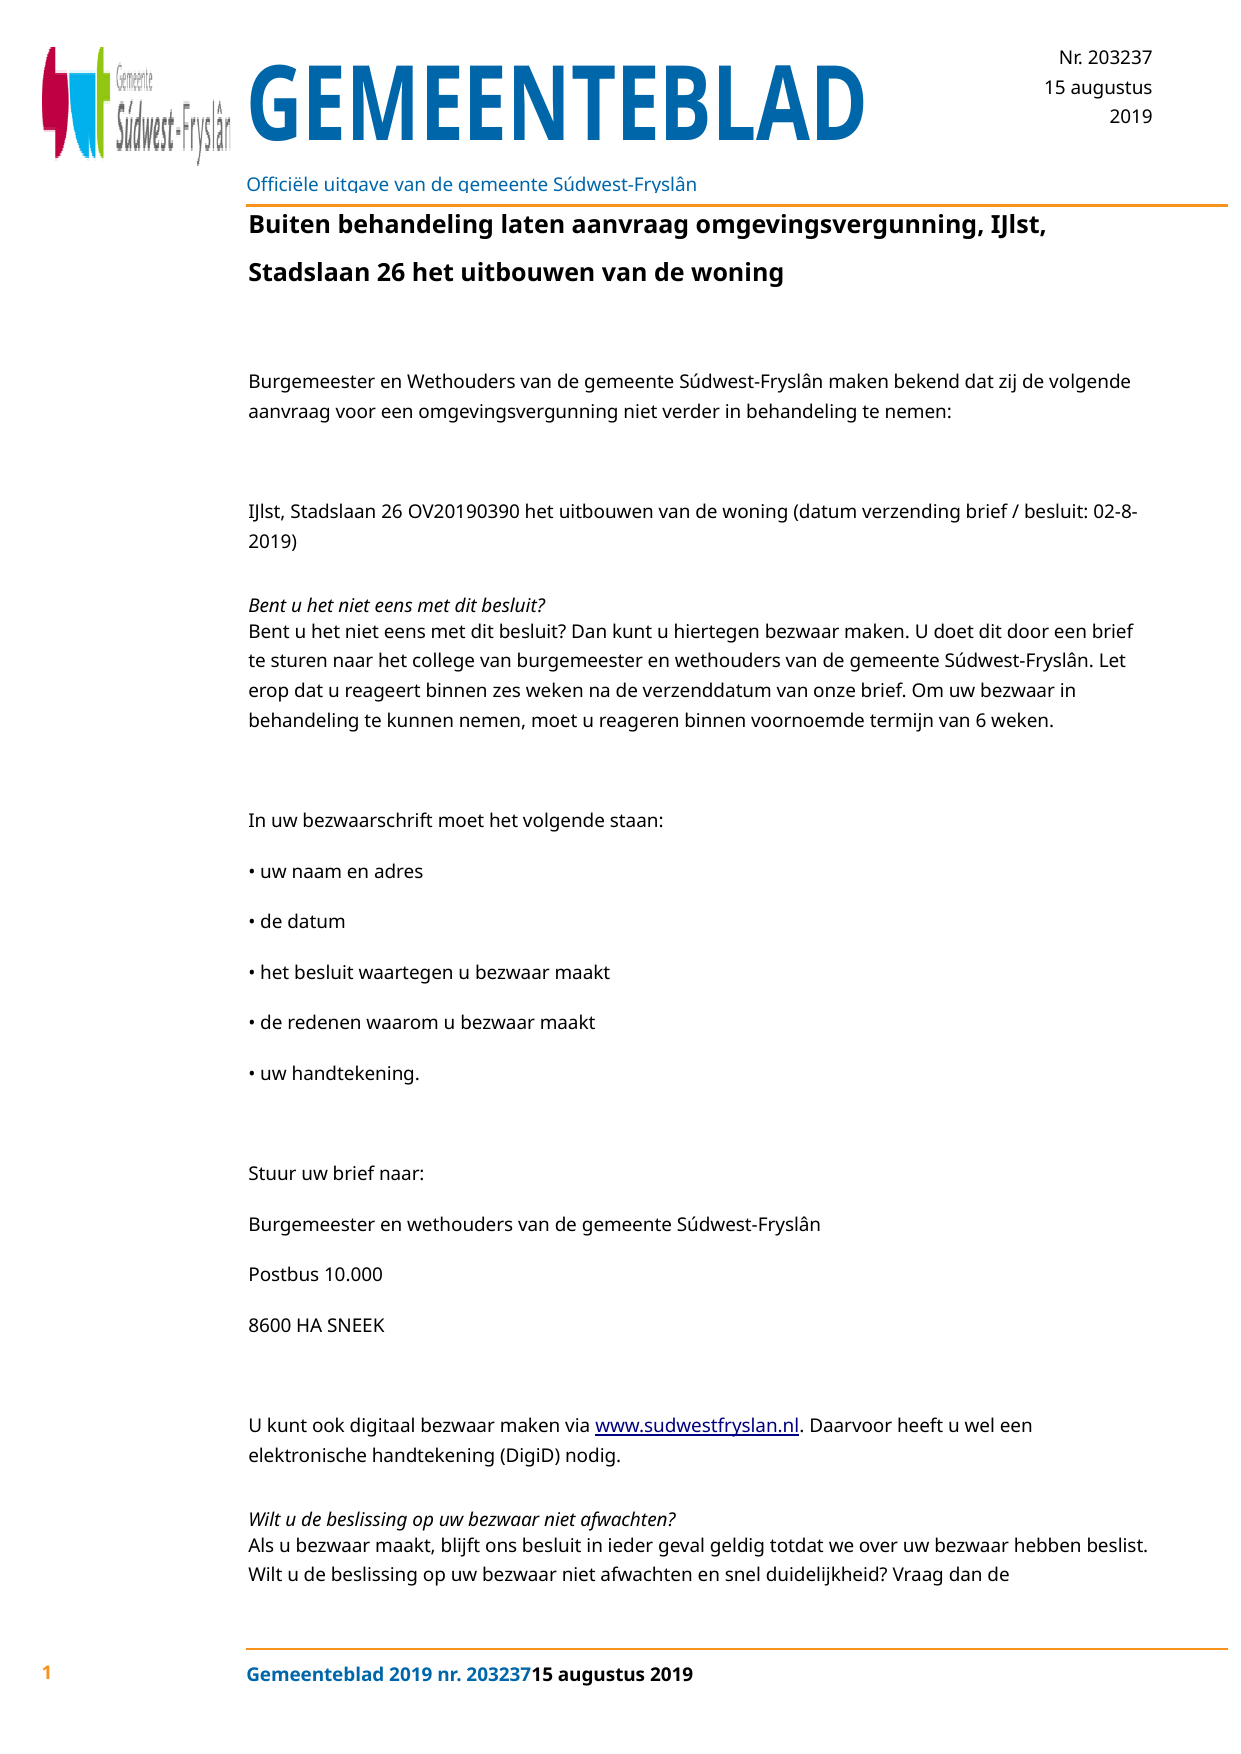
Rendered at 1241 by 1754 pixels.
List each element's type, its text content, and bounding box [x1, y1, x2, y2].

text Als u bezwaar maakt, blijft ons besluit in ieder geval geldig totdat we over uw bezwaar hebben beslist. Wilt u de beslissing op uw bezwaar niet afwachten en snel duidelijkheid? Vraag dan de [248, 1532, 1152, 1587]
text U kunt ook digitaal bezwaar maken via www.sudwestfryslan.nl. Daarvoor heeft u wel een elektronische handtekening (DigiD) nodig. [248, 1413, 1152, 1468]
text 8600 HA SNEEK [248, 1312, 1152, 1337]
text Bent u het niet eens met dit besluit? Dan kunt u hiertegen bezwaar maken. U doet dit door een brief te sturen naar het college van burgemeester en wethouders van de gemeente Súdwest-Fryslân. Let erop dat u reageert binnen zes weken na de verzenddatum van onze brief. Om uw bezwaar in behandeling te kunnen nemen, moet u reageren binnen voornoemde termijn van 6 weken. [248, 618, 1152, 732]
text In uw bezwaarschrift moet het volgende staan: [248, 808, 1152, 833]
text • het besluit waartegen u bezwaar maakt [248, 959, 1152, 984]
text • de datum [248, 908, 1152, 934]
text • uw handtekening. [248, 1060, 1152, 1085]
text Postbus 10.000 [248, 1261, 1152, 1287]
text Stuur uw brief naar: [248, 1161, 1152, 1186]
picture [41, 47, 231, 172]
text Burgemeester en Wethouders van de gemeente Súdwest-Fryslân maken bekend dat zij de volgende aanvraag voor een omgevingsvergunning niet verder in behandeling te nemen: [248, 368, 1152, 424]
text • uw naam en adres [248, 858, 1152, 884]
text IJlst, Stadslaan 26 OV20190390 het uitbouwen van de woning (datum verzending brief / besluit: 02-8-2019) [248, 499, 1152, 554]
text Burgemeester en wethouders van de gemeente Súdwest-Fryslân [248, 1211, 1152, 1237]
text • de redenen waarom u bezwaar maakt [248, 1009, 1152, 1035]
text Buiten behandeling laten aanvraag omgevingsvergunning, IJlst, Stadslaan 26 het uitbouwen van de woning [248, 207, 1152, 288]
text Wilt u de beslissing op uw bezwaar niet afwachten? [248, 1506, 1152, 1532]
text Bent u het niet eens met dit besluit? [248, 592, 1152, 618]
